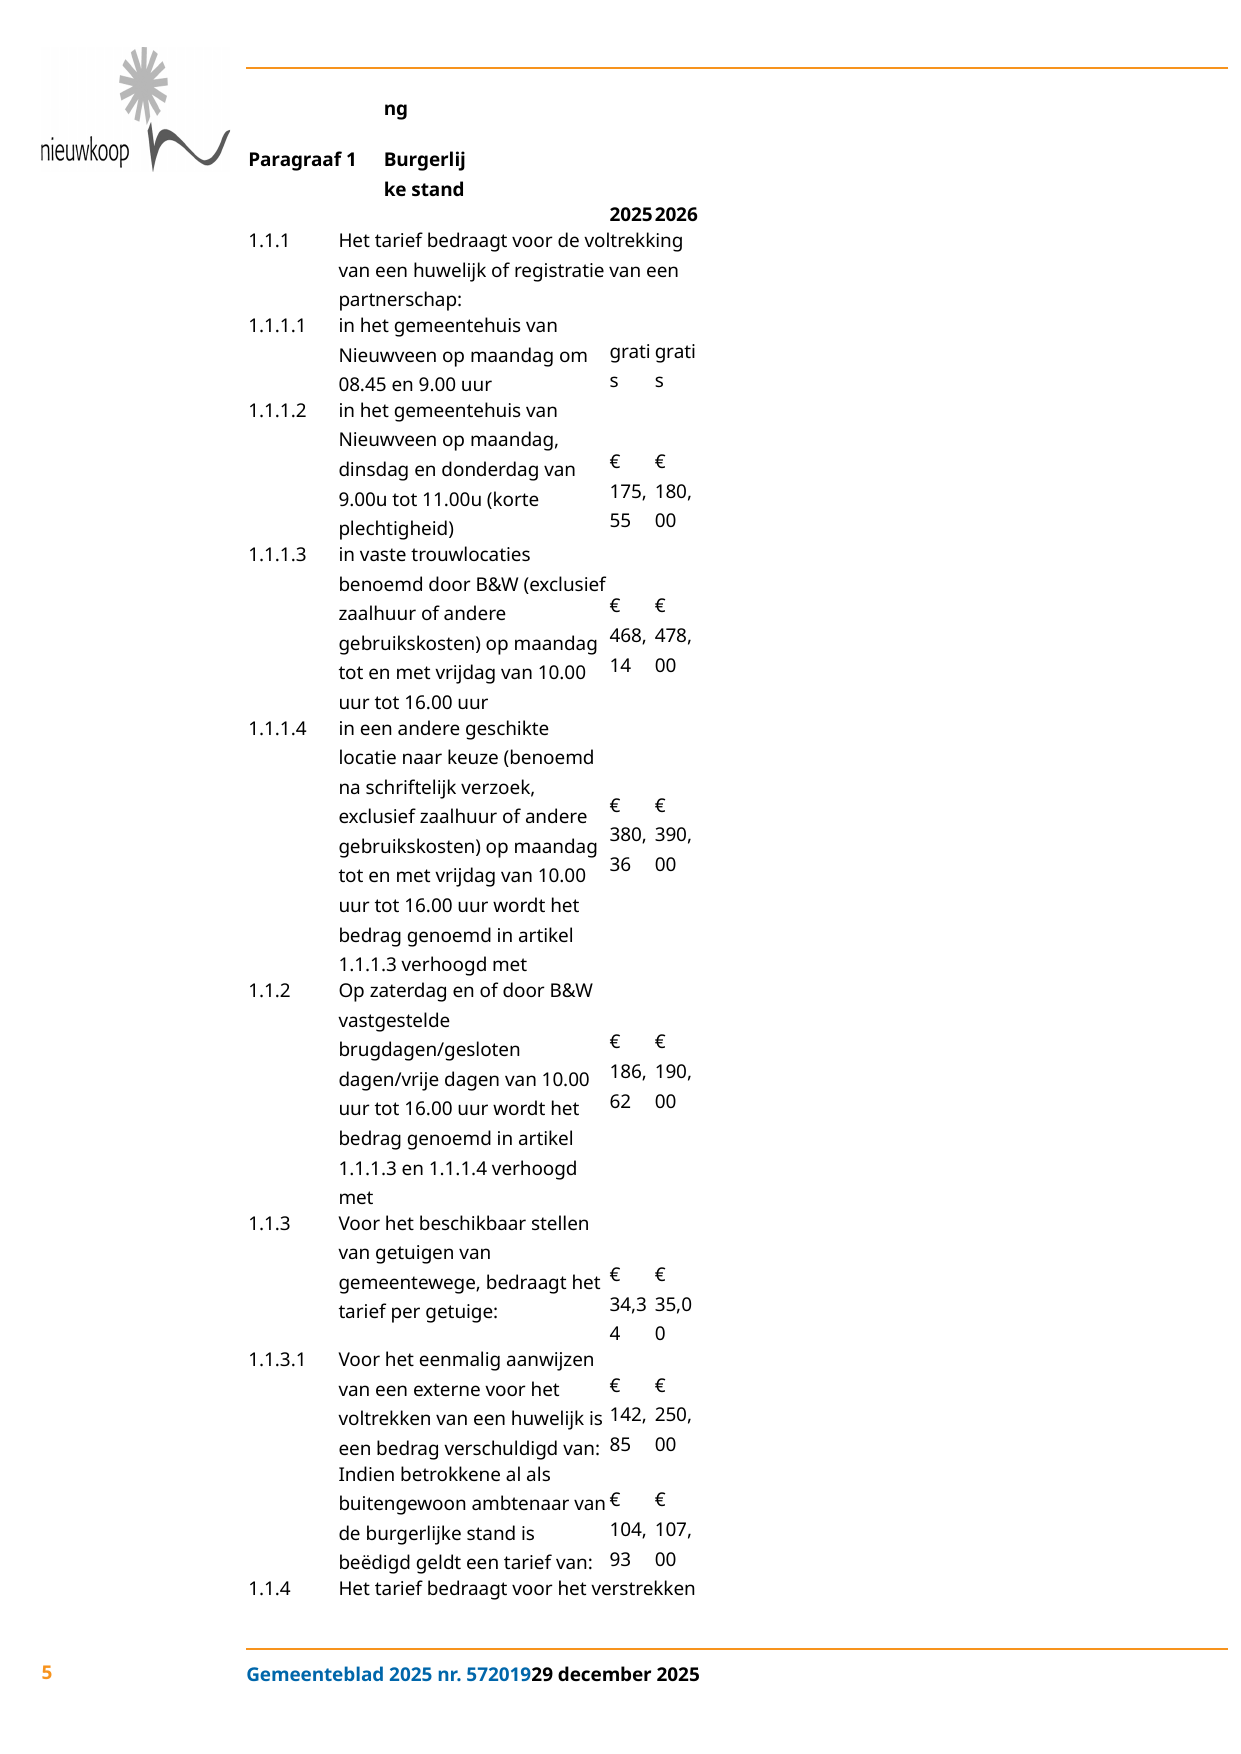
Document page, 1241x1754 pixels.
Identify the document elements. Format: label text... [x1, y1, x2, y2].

table_cell € 35,00 [655, 1261, 700, 1346]
table_cell [655, 1003, 700, 1029]
table_cell [293, 1261, 338, 1346]
table_cell [293, 567, 338, 593]
table_cell [293, 1372, 338, 1461]
table_cell [293, 593, 338, 715]
table_cell [429, 121, 474, 146]
table_cell € 250,00 [655, 1372, 700, 1461]
table_header ng [384, 95, 519, 121]
table_cell [293, 1236, 338, 1261]
table_cell [609, 541, 654, 567]
table_cell [474, 121, 519, 146]
table_cell in het gemeentehuis van Nieuwveen op maandag, dinsdag en donderdag van 9.00u tot 11.00u (korte plechtigheid) [338, 397, 609, 541]
table_cell [609, 1461, 654, 1487]
table_cell [248, 1372, 293, 1461]
table_cell [248, 1487, 293, 1575]
table_cell [293, 1029, 338, 1210]
table_cell [655, 146, 700, 202]
table_cell [609, 312, 654, 338]
table_cell [655, 567, 700, 593]
table_cell [655, 1236, 700, 1261]
table_cell 2026 [655, 202, 700, 227]
table_cell [655, 541, 700, 567]
table_cell [609, 766, 654, 792]
table_cell [429, 202, 474, 227]
table_cell Het tarief bedraagt voor de voltrekking van een huwelijk of registratie van een partnerschap: [338, 227, 700, 312]
table_cell [293, 1487, 338, 1575]
table_cell [293, 449, 338, 541]
table_cell [293, 741, 338, 766]
table_cell € 390,00 [655, 792, 700, 977]
table_cell [655, 977, 700, 1003]
table_cell [655, 312, 700, 338]
table_cell € 34,34 [609, 1261, 654, 1346]
table_cell € 468,14 [609, 593, 654, 715]
table_cell € 478,00 [655, 593, 700, 715]
table_cell Het tarief bedraagt voor het verstrekken [338, 1575, 700, 1601]
table_cell [609, 423, 654, 448]
table_cell [609, 1210, 654, 1236]
table_cell [519, 121, 564, 146]
table_cell [248, 1261, 293, 1346]
table_cell [248, 449, 293, 541]
table_cell [293, 792, 338, 977]
table_cell in het gemeentehuis van Nieuwveen op maandag om 08.45 en 9.00 uur [338, 312, 609, 397]
table_cell [248, 1003, 293, 1029]
table_cell [609, 1003, 654, 1029]
table_cell [293, 1003, 338, 1029]
table_cell € 104,93 [609, 1487, 654, 1575]
table_cell [564, 121, 609, 146]
table_cell 1.1.1.1 [248, 312, 338, 338]
table_cell [609, 397, 654, 423]
table_header [519, 95, 564, 121]
table_cell [248, 1236, 293, 1261]
table_cell 1.1.1 [248, 227, 338, 312]
table_cell [248, 121, 293, 146]
table_cell [248, 202, 293, 227]
table_cell [248, 1029, 293, 1210]
table_cell [338, 121, 383, 146]
table_cell [519, 202, 564, 227]
table_cell € 186,62 [609, 1029, 654, 1210]
table_cell [248, 741, 293, 766]
table_cell 1.1.1.2 [248, 397, 338, 423]
table_header [655, 95, 700, 121]
table_cell in vaste trouwlocaties benoemd door B&W (exclusief zaalhuur of andere gebruikskosten) op maandag tot en met vrijdag van 10.00 uur tot 16.00 uur [338, 541, 609, 715]
table_cell in een andere geschikte locatie naar keuze (benoemd na schriftelijk verzoek, exclusief zaalhuur of andere gebruikskosten) op maandag tot en met vrijdag van 10.00 uur tot 16.00 uur wordt het bedrag genoemd in artikel 1.1.1.3 verhoogd met [338, 715, 609, 977]
table_header [338, 95, 383, 121]
table_cell [248, 338, 293, 397]
table_cell [293, 338, 338, 397]
table_cell [609, 1236, 654, 1261]
table_cell [248, 1461, 293, 1487]
table_cell Voor het eenmalig aanwijzen van een externe voor het voltrekken van een huwelijk is een bedrag verschuldigd van: [338, 1346, 609, 1461]
table_cell 1.1.3 [248, 1210, 338, 1236]
table_cell [248, 766, 293, 792]
table_cell € 190,00 [655, 1029, 700, 1210]
table_cell [564, 146, 609, 202]
table_cell Voor het beschikbaar stellen van getuigen van gemeentewege, bedraagt het tarief per getuige: [338, 1210, 609, 1346]
table_cell [655, 397, 700, 423]
table_cell 2025 [609, 202, 654, 227]
table_header [248, 95, 338, 121]
table_cell [293, 423, 338, 448]
table_cell [655, 1210, 700, 1236]
table_cell [519, 146, 564, 202]
table_cell 1.1.1.3 [248, 541, 338, 567]
table_cell [609, 1346, 654, 1372]
table_cell gratis [609, 338, 654, 397]
table_cell [248, 567, 293, 593]
table_cell 1.1.2 [248, 977, 338, 1003]
table_cell [293, 766, 338, 792]
table_cell [655, 121, 700, 146]
table_cell Paragraaf 1 [248, 146, 383, 202]
table_cell Burgerlijke stand [384, 146, 474, 202]
table_cell [655, 715, 700, 741]
table_cell [655, 1461, 700, 1487]
table_cell [609, 121, 654, 146]
table_cell Indien betrokkene al als buitengewoon ambtenaar van de burgerlijke stand is beëdigd geldt een tarief van: [338, 1461, 609, 1575]
table_cell [655, 423, 700, 448]
table_cell [293, 1461, 338, 1487]
table_cell [609, 715, 654, 741]
table_cell [384, 202, 429, 227]
table_cell [474, 202, 519, 227]
table_cell Op zaterdag en of door B&W vastgestelde brugdagen/gesloten dagen/vrije dagen van 10.00 uur tot 16.00 uur wordt het bedrag genoemd in artikel 1.1.1.3 en 1.1.1.4 verhoogd met [338, 977, 609, 1210]
table_cell [564, 202, 609, 227]
table_cell € 175,55 [609, 449, 654, 541]
table_cell [248, 423, 293, 448]
table_cell [248, 593, 293, 715]
table_cell [474, 146, 519, 202]
table_cell [609, 146, 654, 202]
table_cell 1.1.1.4 [248, 715, 338, 741]
table_cell 1.1.4 [248, 1575, 338, 1601]
table_cell € 142,85 [609, 1372, 654, 1461]
table_cell [293, 121, 338, 146]
table_cell gratis [655, 338, 700, 397]
table_header [609, 95, 654, 121]
table_cell [655, 1346, 700, 1372]
table_cell [293, 202, 338, 227]
table_cell € 180,00 [655, 449, 700, 541]
table_cell [655, 766, 700, 792]
table_cell € 380,36 [609, 792, 654, 977]
table_header [564, 95, 609, 121]
table_cell [609, 741, 654, 766]
table_cell [338, 202, 383, 227]
table_cell € 107,00 [655, 1487, 700, 1575]
table_cell 1.1.3.1 [248, 1346, 338, 1372]
table_cell [609, 567, 654, 593]
table_cell [655, 741, 700, 766]
picture [41, 47, 231, 172]
table_cell [609, 977, 654, 1003]
table_cell [248, 792, 293, 977]
table_cell [384, 121, 429, 146]
